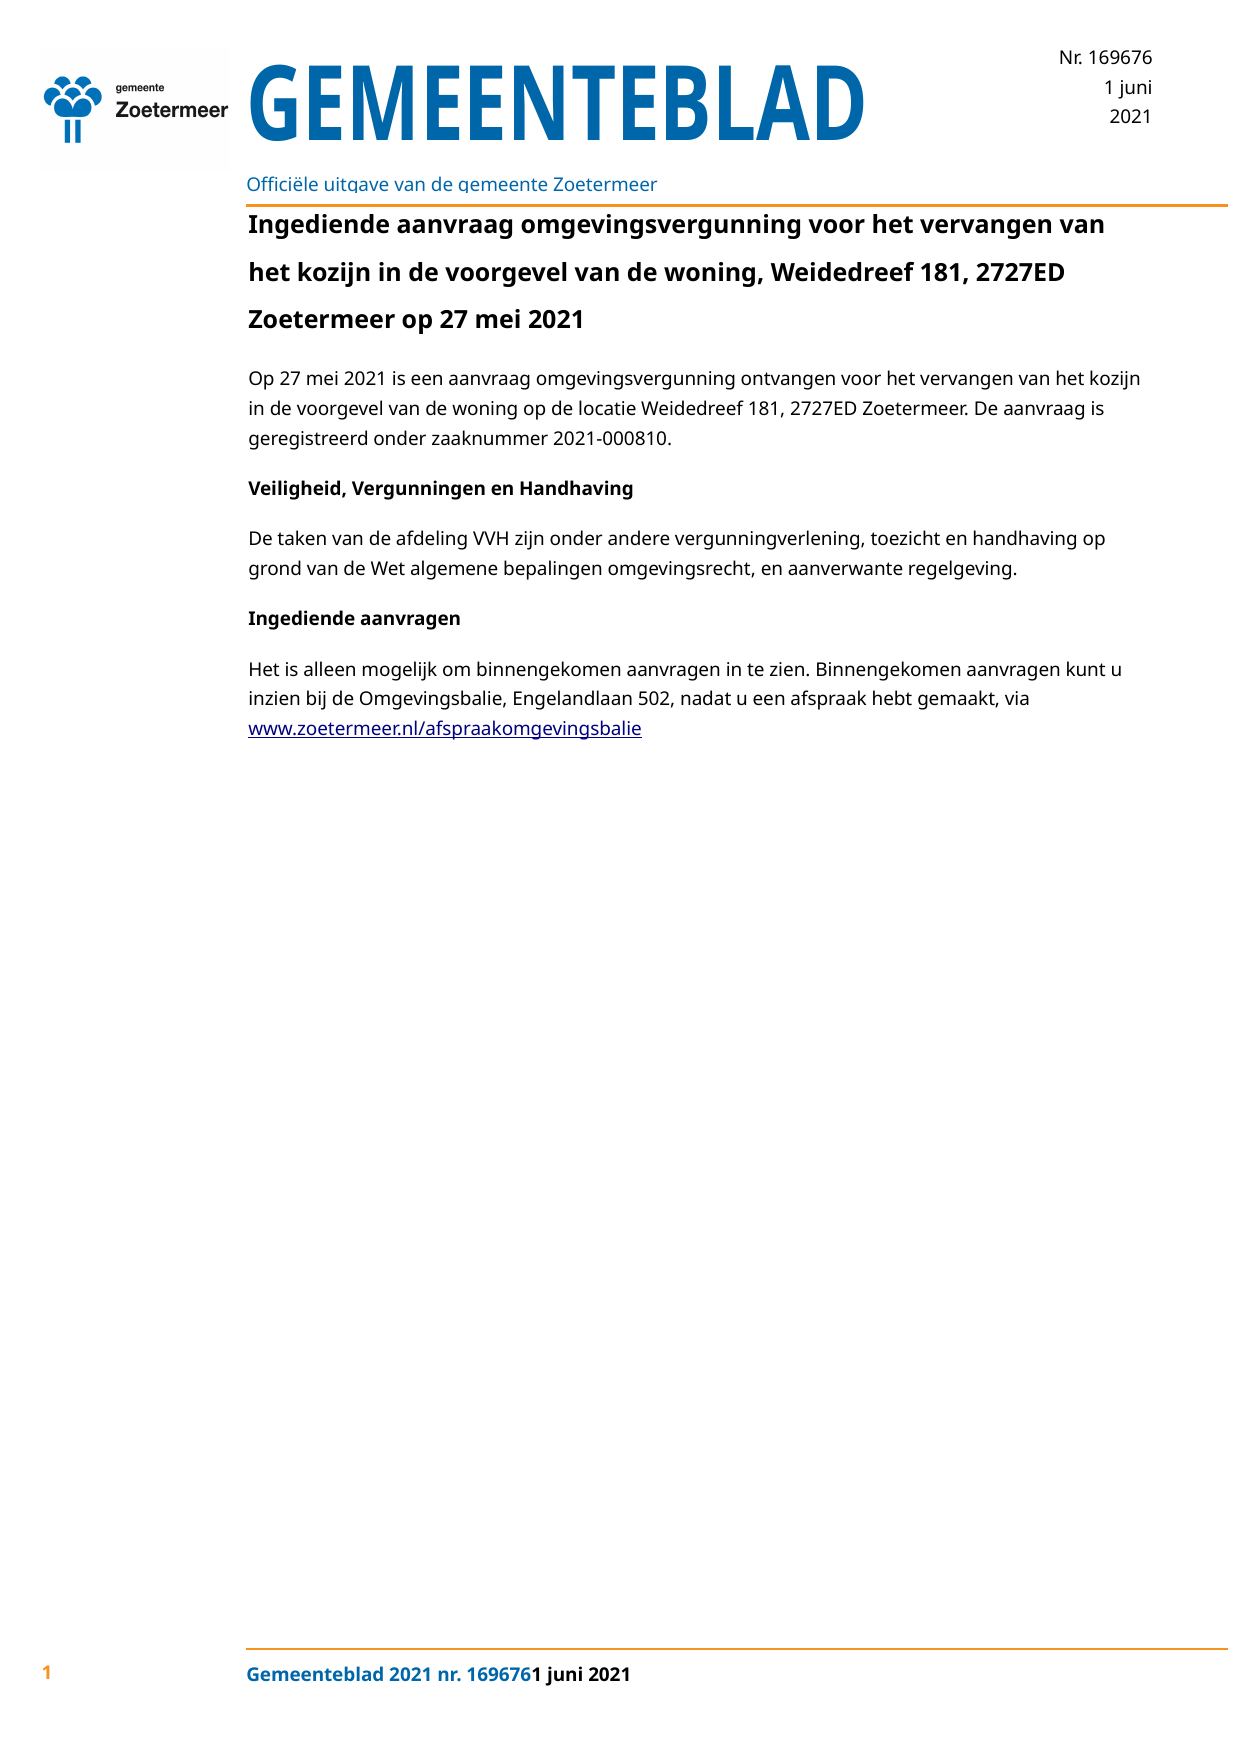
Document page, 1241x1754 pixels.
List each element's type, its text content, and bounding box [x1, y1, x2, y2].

text Ingediende aanvraag omgevingsvergunning voor het vervangen van het kozijn in de voorgevel van de woning, Weidedreef 181, 2727ED Zoetermeer op 27 mei 2021 [248, 207, 1152, 336]
text Op 27 mei 2021 is een aanvraag omgevingsvergunning ontvangen voor het vervangen van het kozijn in de voorgevel van de woning op de locatie Weidedreef 181, 2727ED Zoetermeer. De aanvraag is geregistreerd onder zaaknummer 2021-000810. [248, 366, 1152, 450]
picture [41, 47, 231, 172]
text De taken van de afdeling VVH zijn onder andere vergunningverlening, toezicht en handhaving op grond van de Wet algemene bepalingen omgevingsrecht, en aanverwante regelgeving. [248, 526, 1152, 581]
text Veiligheid, Vergunningen en Handhaving [248, 475, 1152, 501]
text Ingediende aanvragen [248, 606, 1152, 631]
text Het is alleen mogelijk om binnengekomen aanvragen in te zien. Binnengekomen aanvragen kunt u inzien bij de Omgevingsbalie, Engelandlaan 502, nadat u een afspraak hebt gemaakt, via www.zoetermeer.nl/afspraakomgevingsbalie [248, 656, 1152, 741]
